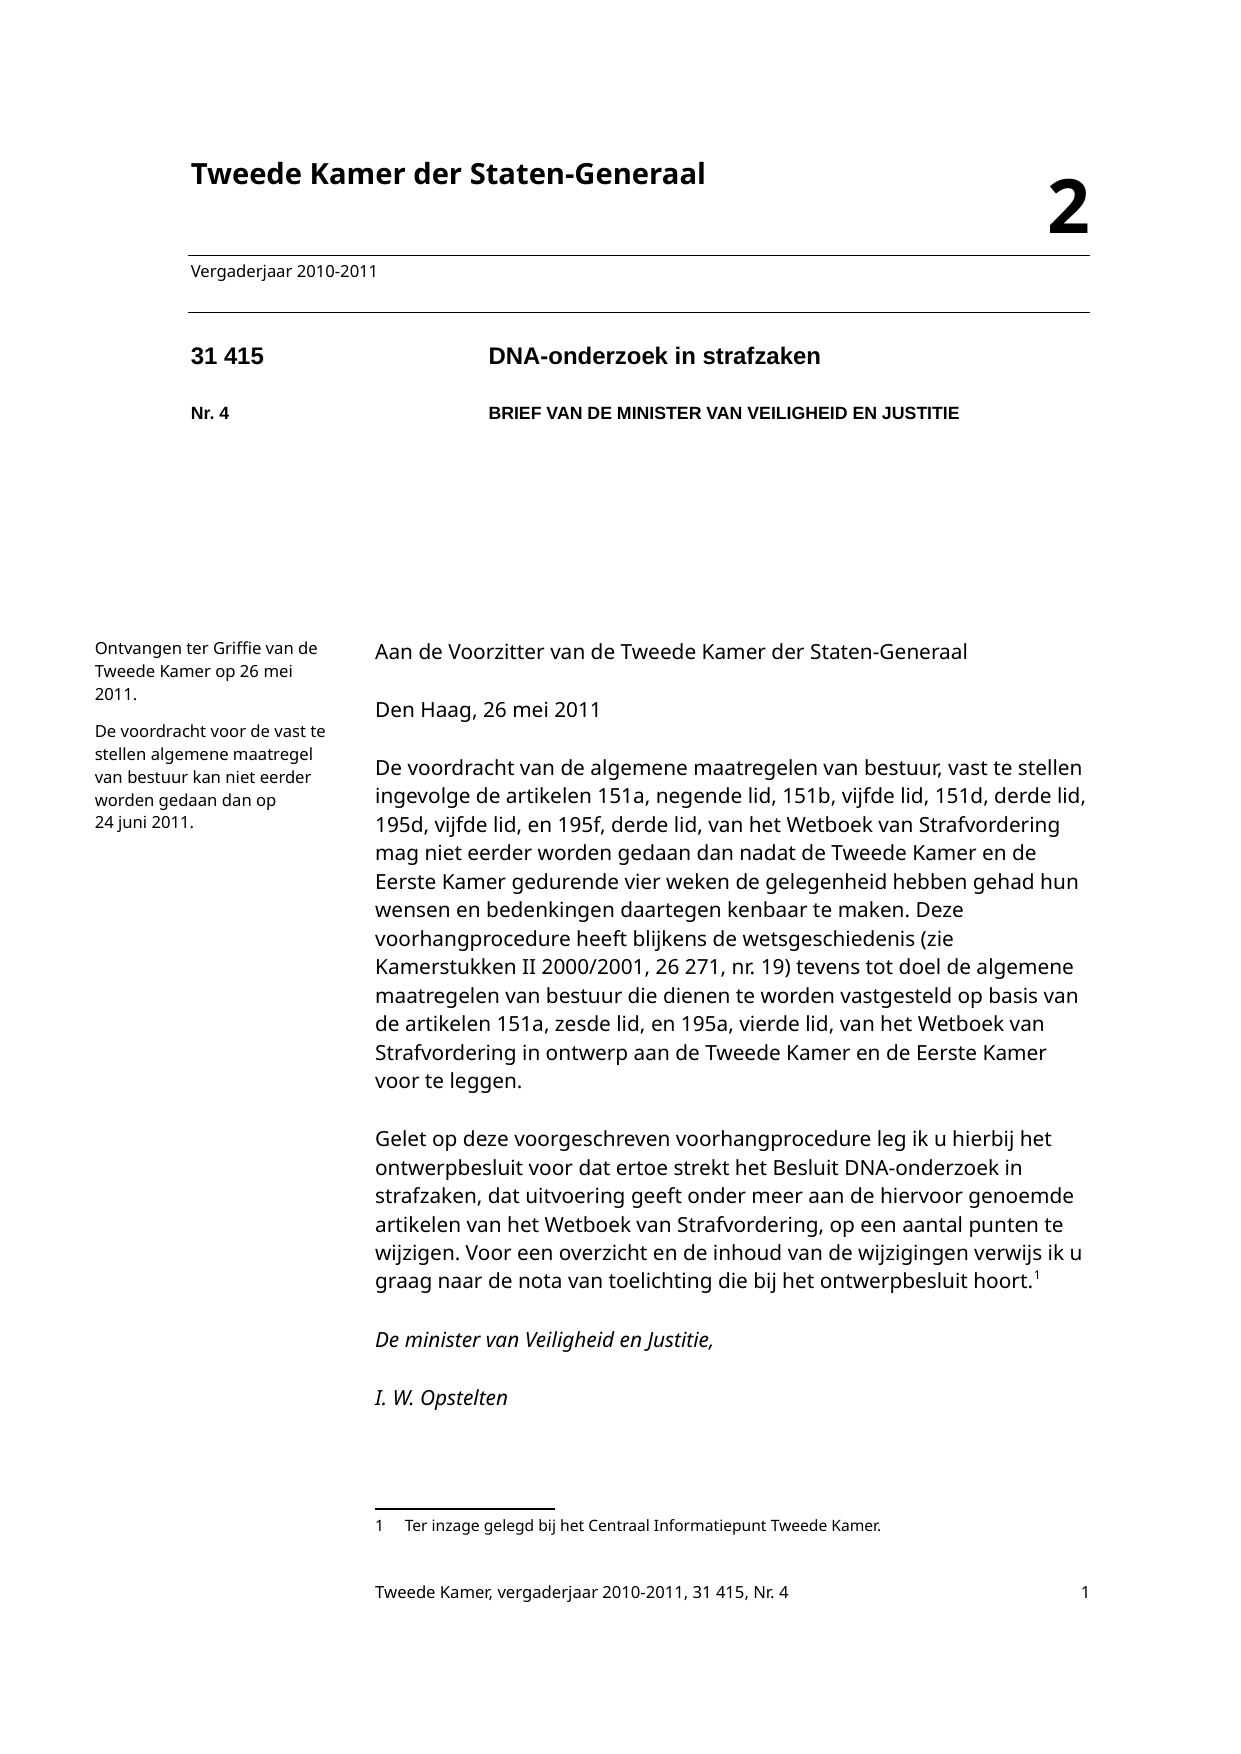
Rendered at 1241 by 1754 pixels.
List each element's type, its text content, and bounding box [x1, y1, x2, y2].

table_cell Vergaderjaar 2010-2011 [188, 256, 485, 312]
text Den Haag, 26 mei 2011 [375, 695, 1090, 723]
table_cell [485, 313, 1090, 339]
table_cell BRIEF VAN DE MINISTER VAN VEILIGHEID EN JUSTITIE [485, 399, 1090, 518]
text Ontvangen ter Griffie van de Tweede Kamer op 26 mei 2011. [94, 637, 328, 705]
text Ter inzage gelegd bij het Centraal Informatiepunt Tweede Kamer. [375, 1508, 1090, 1536]
table_cell Nr. 4 [188, 399, 485, 518]
text Gelet op deze voorgeschreven voorhangprocedure leg ik u hierbij het ontwerpbesluit voor dat ertoe strekt het Besluit DNA-onderzoek in strafzaken, dat uitvoering geeft onder meer aan de hiervoor genoemde artikelen van het Wetboek van Strafvordering, op een aantal punten te wijzigen. Voor een overzicht en de inhoud van de wijzigingen verwijs ik u graag naar de nota van toelichting die bij het ontwerpbesluit hoort. [375, 1124, 1090, 1295]
table_cell [188, 313, 485, 339]
table_header Tweede Kamer der Staten-Generaal [188, 150, 909, 255]
text De voordracht van de algemene maatregelen van bestuur, vast te stellen ingevolge de artikelen 151a, negende lid, 151b, vijfde lid, 151d, derde lid, 195d, vijfde lid, en 195f, derde lid, van het Wetboek van Strafvordering mag niet eerder worden gedaan dan nadat de Tweede Kamer en de Eerste Kamer gedurende vier weken de gelegenheid hebben gehad hun wensen en bedenkingen daartegen kenbaar te maken. Deze voorhangprocedure heeft blijkens de wetsgeschiedenis (zie Kamerstukken II 2000/2001, 26 271, nr. 19) tevens tot doel de algemene maatregelen van bestuur die dienen te worden vastgesteld op basis van de artikelen 151a, zesde lid, en 195a, vierde lid, van het Wetboek van Strafvordering in ontwerp aan de Tweede Kamer en de Eerste Kamer voor te leggen. [375, 753, 1090, 1094]
text Aan de Voorzitter van de Tweede Kamer der Staten-Generaal [375, 637, 1090, 665]
table_header 2 [910, 150, 1090, 255]
text De voordracht voor de vast te stellen algemene maatregel van bestuur kan niet eerder worden gedaan dan op 24 juni 2011. [94, 720, 328, 833]
text [94, 705, 328, 720]
text I. W. Opstelten [375, 1383, 1090, 1412]
table_cell DNA-onderzoek in strafzaken [485, 339, 1090, 399]
table_cell 31 415 [188, 339, 485, 399]
text De minister van Veiligheid en Justitie, [375, 1325, 1090, 1353]
table_cell [485, 256, 1090, 312]
